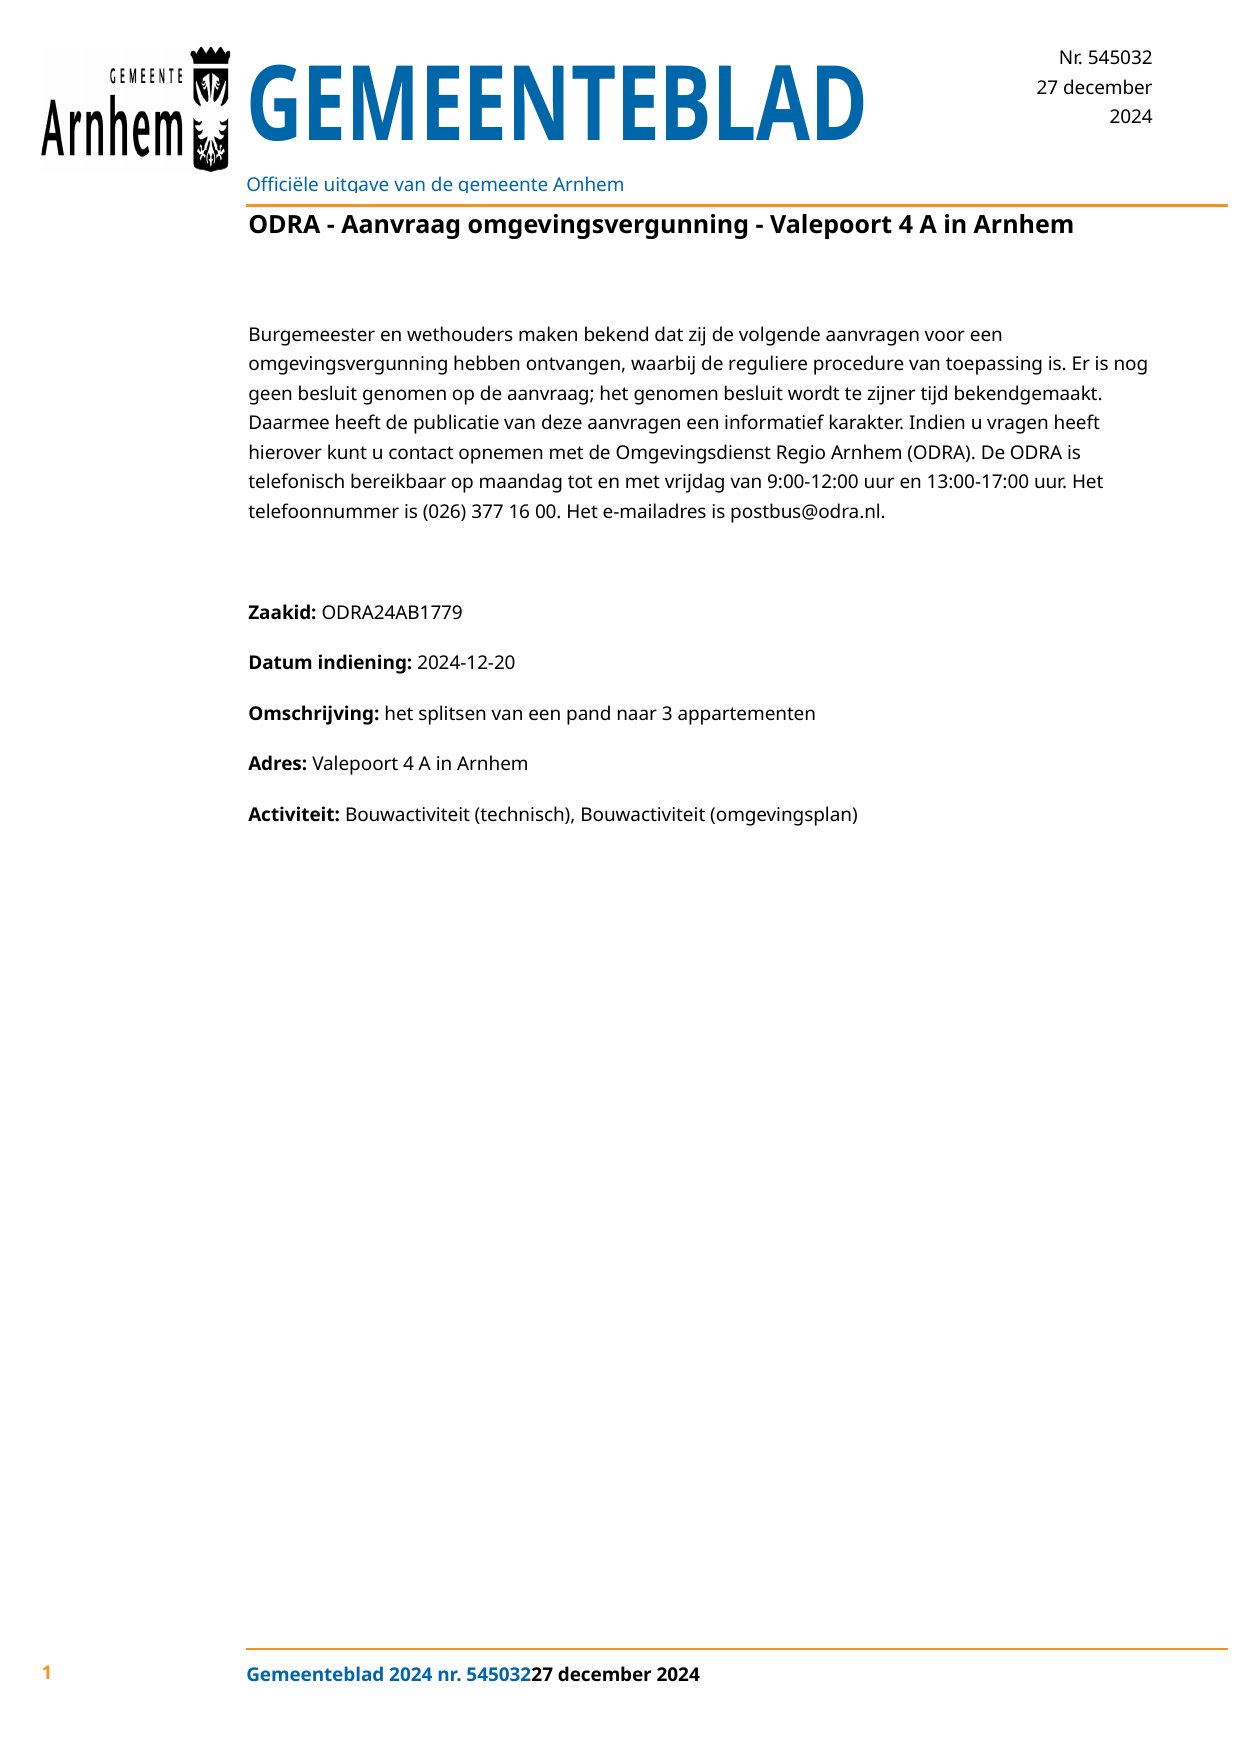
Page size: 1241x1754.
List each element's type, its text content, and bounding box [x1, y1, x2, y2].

text Adres: Valepoort 4 A in Arnhem [248, 750, 1152, 776]
text Omschrijving: het splitsen van een pand naar 3 appartementen [248, 700, 1152, 726]
text Datum indiening: 2024-12-20 [248, 649, 1152, 675]
text ODRA - Aanvraag omgevingsvergunning - Valepoort 4 A in Arnhem [248, 207, 1152, 241]
text Activiteit: Bouwactiviteit (technisch), Bouwactiviteit (omgevingsplan) [248, 801, 1152, 826]
picture [41, 47, 231, 172]
text Burgemeester en wethouders maken bekend dat zij de volgende aanvragen voor een omgevingsvergunning hebben ontvangen, waarbij de reguliere procedure van toepassing is. Er is nog geen besluit genomen op de aanvraag; het genomen besluit wordt te zijner tijd bekendgemaakt. Daarmee heeft de publicatie van deze aanvragen een informatief karakter. Indien u vragen heeft hierover kunt u contact opnemen met de Omgevingsdienst Regio Arnhem (ODRA). De ODRA is telefonisch bereikbaar op maandag tot en met vrijdag van 9:00-12:00 uur en 13:00-17:00 uur. Het telefoonnummer is (026) 377 16 00. Het e-mailadres is postbus@odra.nl. [248, 321, 1152, 524]
text Zaakid: ODRA24AB1779 [248, 599, 1152, 625]
